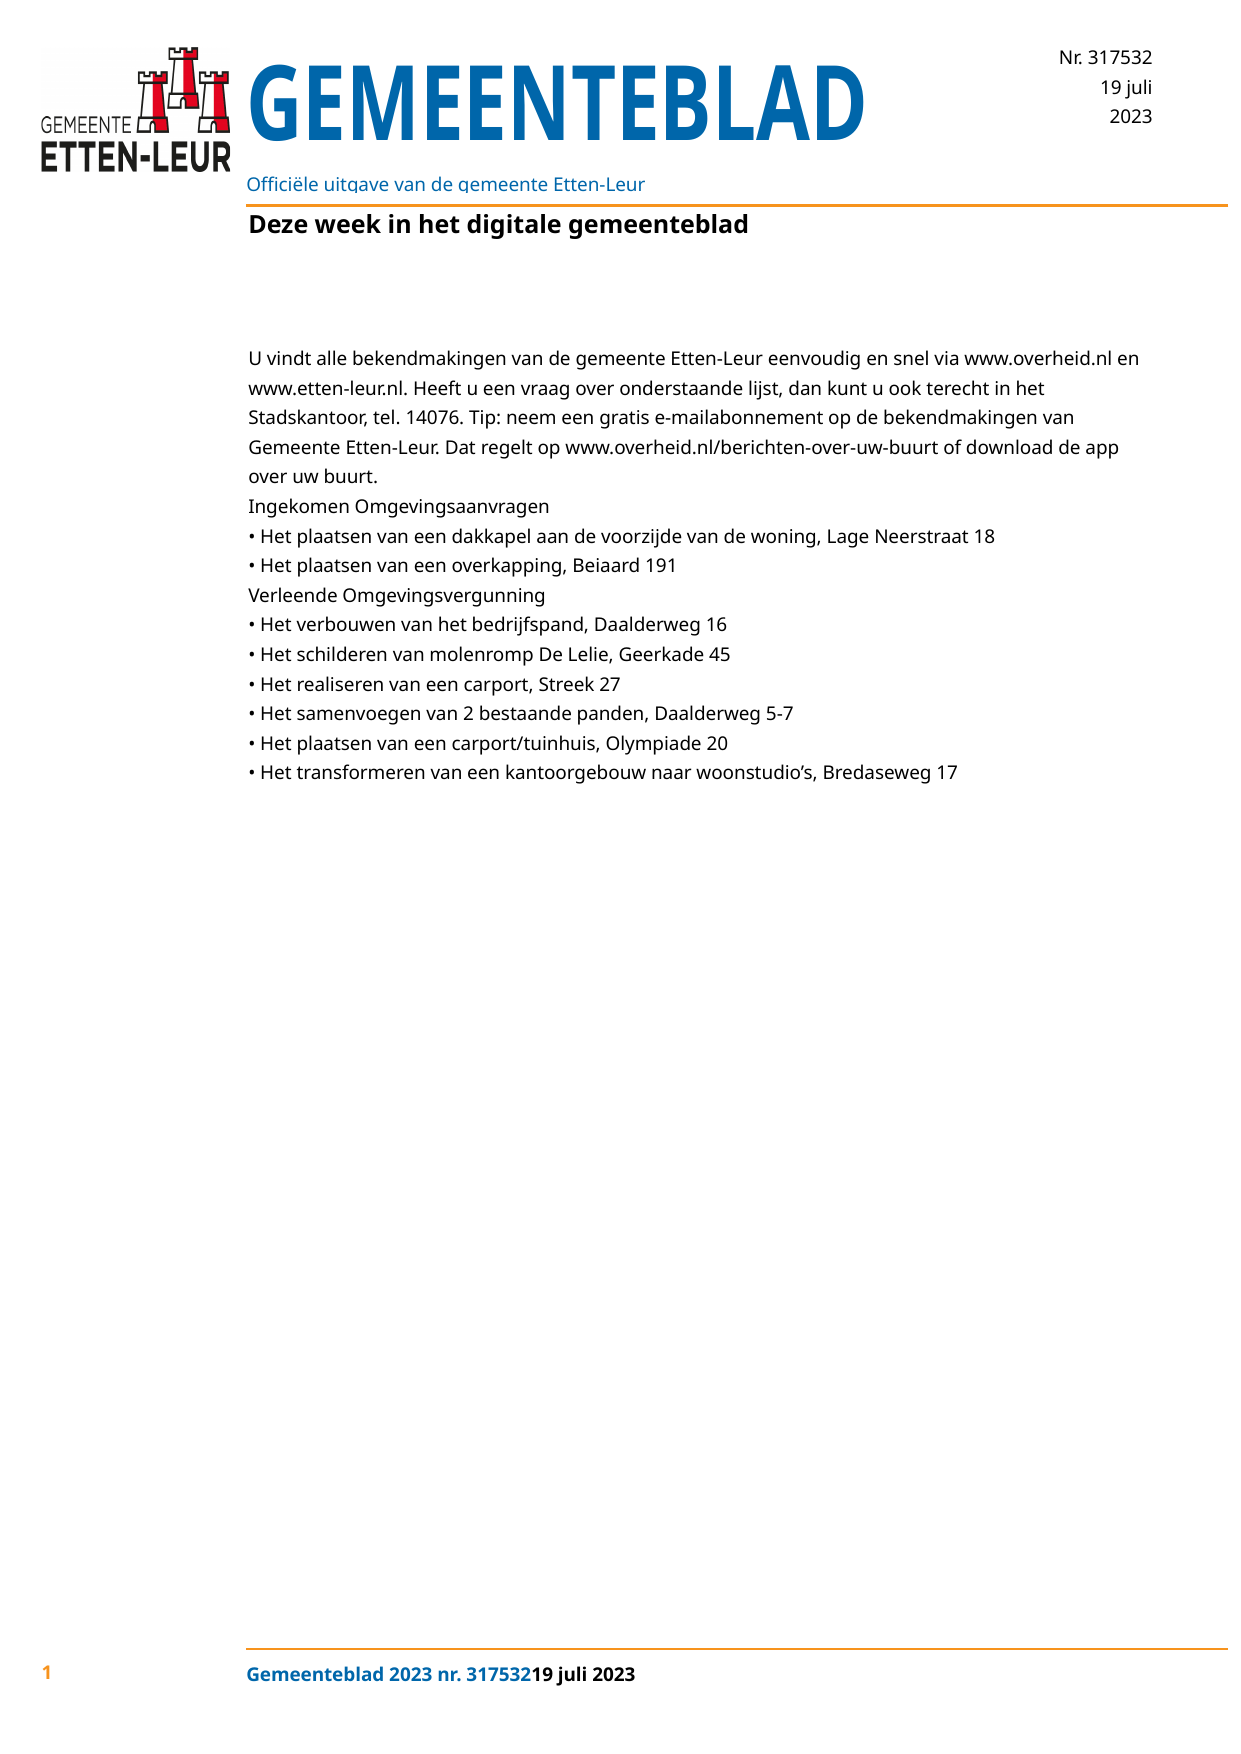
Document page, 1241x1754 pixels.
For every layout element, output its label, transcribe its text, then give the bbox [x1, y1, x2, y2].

text • Het plaatsen van een dakkapel aan de voorzijde van de woning, Lage Neerstraat 18 [248, 523, 1152, 548]
text • Het verbouwen van het bedrijfspand, Daalderweg 16 [248, 612, 1152, 637]
text • Het plaatsen van een overkapping, Beiaard 191 [248, 552, 1152, 578]
text U vindt alle bekendmakingen van de gemeente Etten-Leur eenvoudig en snel via www.overheid.nl en www.etten-leur.nl. Heeft u een vraag over onderstaande lijst, dan kunt u ook terecht in het Stadskantoor, tel. 14076. Tip: neem een gratis e-mailabonnement op de bekendmakingen van Gemeente Etten-Leur. Dat regelt op www.overheid.nl/berichten-over-uw-buurt of download de app over uw buurt. [248, 345, 1152, 489]
picture [41, 47, 231, 172]
text • Het samenvoegen van 2 bestaande panden, Daalderweg 5-7 [248, 700, 1152, 726]
text • Het transformeren van een kantoorgebouw naar woonstudio’s, Bredaseweg 17 [248, 759, 1152, 785]
text • Het schilderen van molenromp De Lelie, Geerkade 45 [248, 641, 1152, 667]
text Deze week in het digitale gemeenteblad [248, 207, 1152, 241]
text Ingekomen Omgevingsaanvragen [248, 493, 1152, 519]
text • Het plaatsen van een carport/tuinhuis, Olympiade 20 [248, 730, 1152, 756]
text • Het realiseren van een carport, Streek 27 [248, 671, 1152, 696]
text Verleende Omgevingsvergunning [248, 582, 1152, 608]
